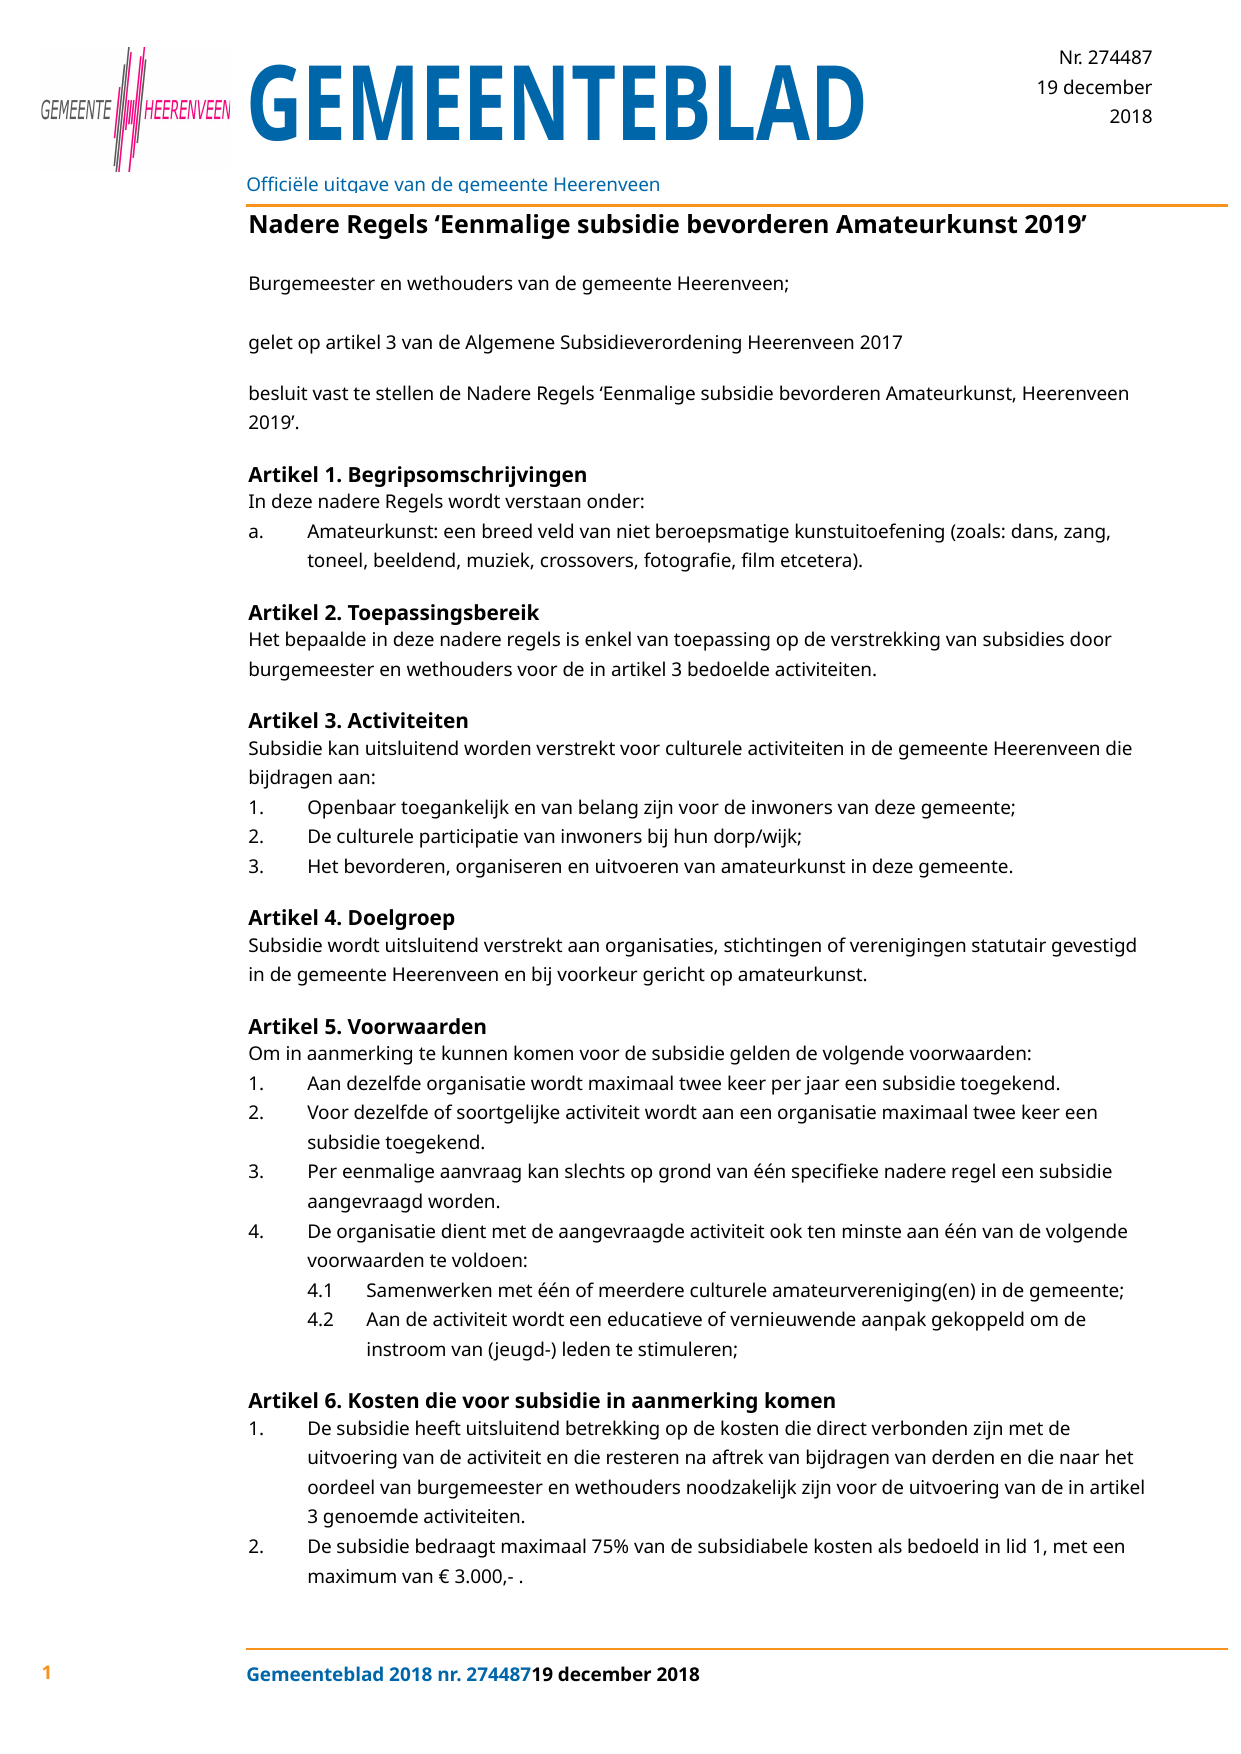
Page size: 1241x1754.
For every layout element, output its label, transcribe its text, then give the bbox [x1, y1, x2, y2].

list De culturele participatie van inwoners bij hun dorp/wijk; [248, 823, 1152, 849]
list Openbaar toegankelijk en van belang zijn voor de inwoners van deze gemeente; [248, 794, 1152, 819]
text Artikel 2. Toepassingsbereik [248, 598, 1152, 626]
text gelet op artikel 3 van de Algemene Subsidieverordening Heerenveen 2017 [248, 329, 1152, 355]
list De organisatie dient met de aangevraagde activiteit ook ten minste aan één van de volgende voorwaarden te voldoen: [248, 1218, 1152, 1273]
text Het bepaalde in deze nadere regels is enkel van toepassing op de verstrekking van subsidies door burgemeester en wethouders voor de in artikel 3 bedoelde activiteiten. [248, 626, 1152, 682]
text Artikel 6. Kosten die voor subsidie in aanmerking komen [248, 1387, 1152, 1415]
list Het bevorderen, organiseren en uitvoeren van amateurkunst in deze gemeente. [248, 853, 1152, 879]
text Artikel 1. Begripsomschrijvingen [248, 460, 1152, 488]
list De subsidie heeft uitsluitend betrekking op de kosten die direct verbonden zijn met de uitvoering van de activiteit en die resteren na aftrek van bijdragen van derden en die naar het oordeel van burgemeester en wethouders noodzakelijk zijn voor de uitvoering van de in artikel 3 genoemde activiteiten. [248, 1415, 1152, 1529]
text In deze nadere Regels wordt verstaan onder: [248, 488, 1152, 514]
list Voor dezelfde of soortgelijke activiteit wordt aan een organisatie maximaal twee keer een subsidie toegekend. [248, 1099, 1152, 1155]
text Artikel 5. Voorwaarden [248, 1012, 1152, 1040]
list Samenwerken met één of meerdere culturele amateurvereniging(en) in de gemeente; [307, 1277, 1152, 1303]
text Subsidie wordt uitsluitend verstrekt aan organisaties, stichtingen of verenigingen statutair gevestigd in de gemeente Heerenveen en bij voorkeur gericht op amateurkunst. [248, 932, 1152, 987]
list Amateurkunst: een breed veld van niet beroepsmatige kunstuitoefening (zoals: dans, zang, toneel, beeldend, muziek, crossovers, fotografie, film etcetera). [248, 518, 1152, 573]
text Om in aanmerking te kunnen komen voor de subsidie gelden de volgende voorwaarden: [248, 1040, 1152, 1066]
text besluit vast te stellen de Nadere Regels ‘Eenmalige subsidie bevorderen Amateurkunst, Heerenveen 2019’. [248, 380, 1152, 435]
list De subsidie bedraagt maximaal 75% van de subsidiabele kosten als bedoeld in lid 1, met een maximum van € 3.000,- . [248, 1533, 1152, 1589]
text Burgemeester en wethouders van de gemeente Heerenveen; [248, 270, 1152, 296]
list Aan dezelfde organisatie wordt maximaal twee keer per jaar een subsidie toegekend. [248, 1070, 1152, 1096]
text Subsidie kan uitsluitend worden verstrekt voor culturele activiteiten in de gemeente Heerenveen die bijdragen aan: [248, 735, 1152, 790]
text Artikel 4. Doelgroep [248, 903, 1152, 932]
text Artikel 3. Activiteiten [248, 706, 1152, 735]
list Aan de activiteit wordt een educatieve of vernieuwende aanpak gekoppeld om de instroom van (jeugd-) leden te stimuleren; [307, 1307, 1152, 1362]
picture [41, 47, 231, 172]
list Per eenmalige aanvraag kan slechts op grond van één specifieke nadere regel een subsidie aangevraagd worden. [248, 1159, 1152, 1214]
text Nadere Regels ‘Eenmalige subsidie bevorderen Amateurkunst 2019’ [248, 207, 1152, 241]
